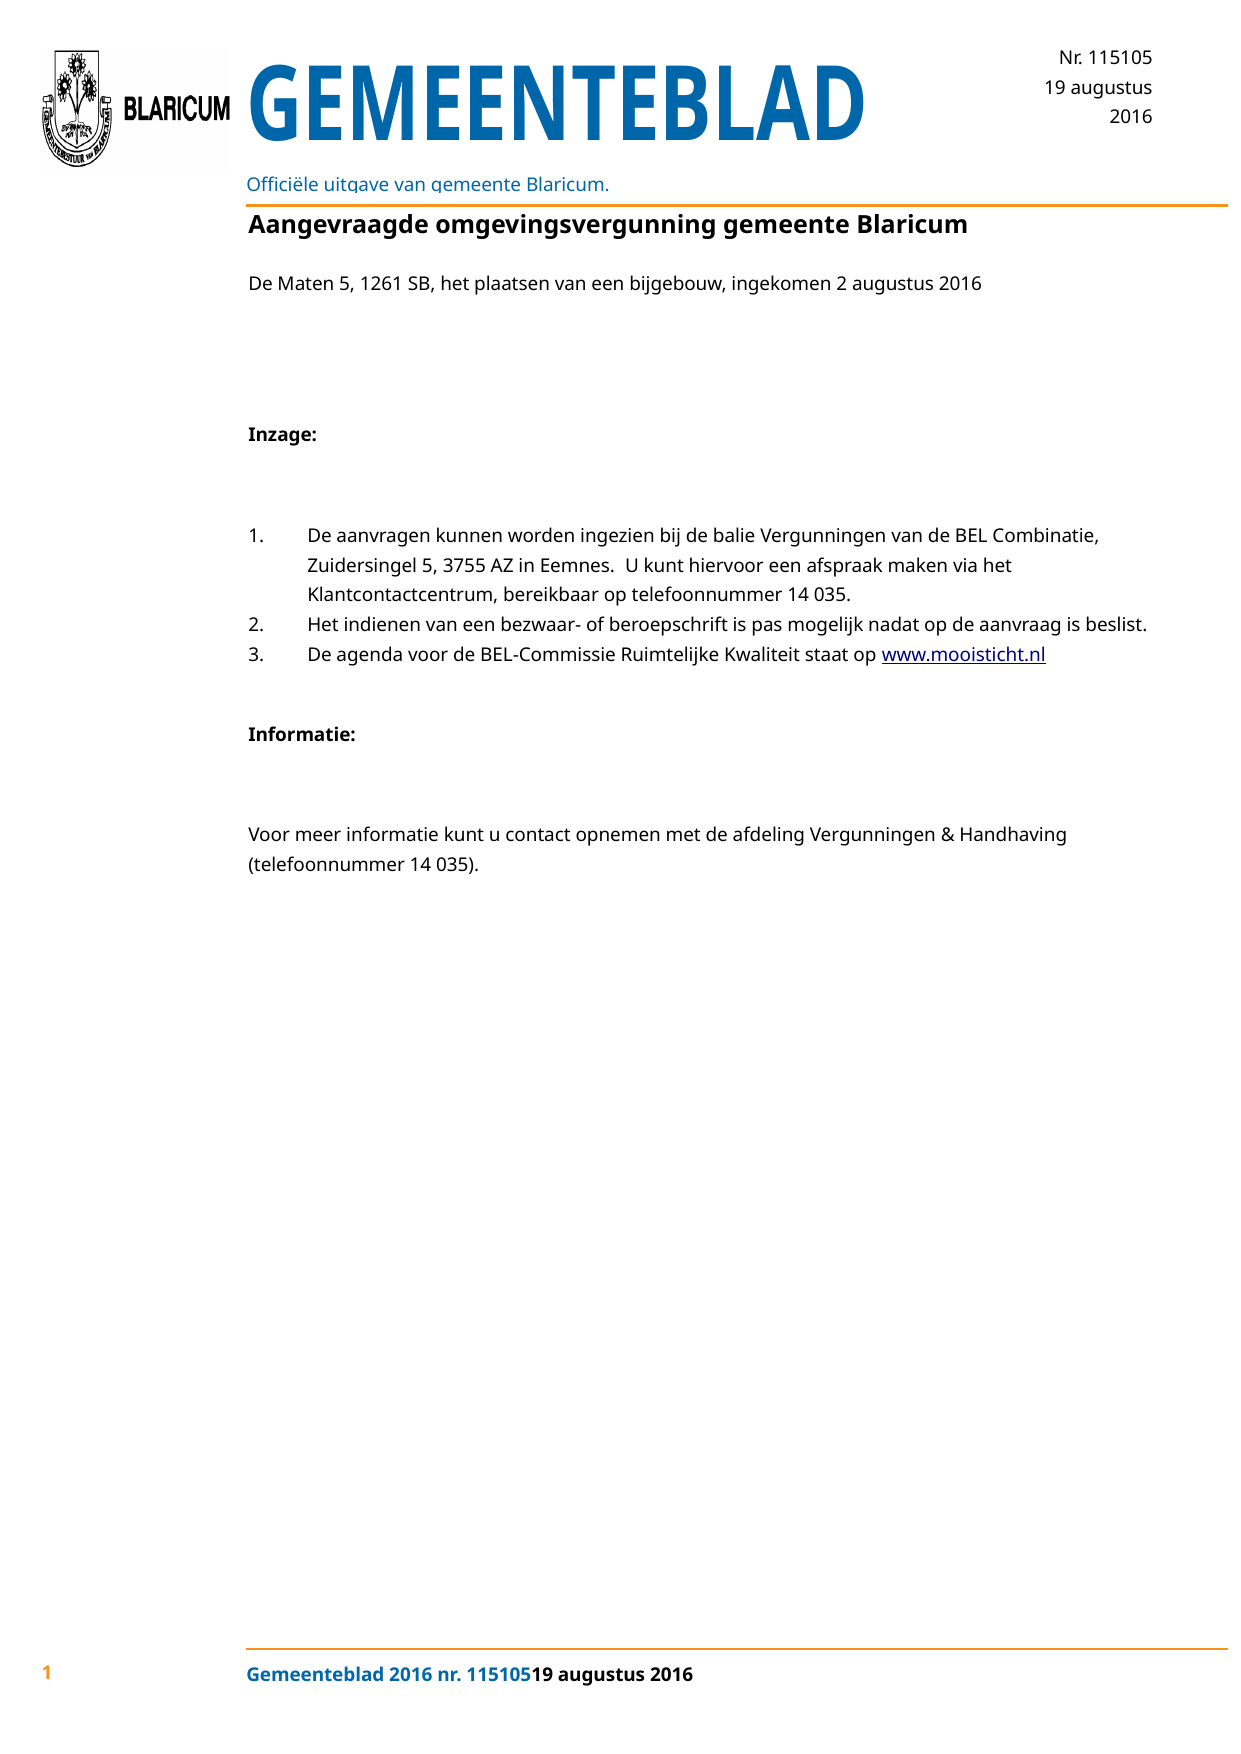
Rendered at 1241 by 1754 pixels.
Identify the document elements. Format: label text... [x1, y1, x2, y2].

text Aangevraagde omgevingsvergunning gemeente Blaricum [248, 207, 1152, 241]
text De Maten 5, 1261 SB, het plaatsen van een bijgebouw, ingekomen 2 augustus 2016 [248, 270, 1152, 296]
picture [41, 47, 231, 172]
text Voor meer informatie kunt u contact opnemen met de afdeling Vergunningen & Handhaving (telefoonnummer 14 035). [248, 822, 1152, 877]
list Het indienen van een bezwaar- of beroepschrift is pas mogelijk nadat op de aanvraag is beslist. [248, 611, 1152, 637]
list De aanvragen kunnen worden ingezien bij de balie Vergunningen van de BEL Combinatie, Zuidersingel 5, 3755 AZ in Eemnes. U kunt hiervoor een afspraak maken via het Klantcontactcentrum, bereikbaar op telefoonnummer 14 035. [248, 522, 1152, 607]
list De agenda voor de BEL-Commissie Ruimtelijke Kwaliteit staat op www.mooisticht.nl [248, 641, 1152, 666]
text Informatie: [248, 721, 1152, 746]
text Inzage: [248, 422, 1152, 447]
